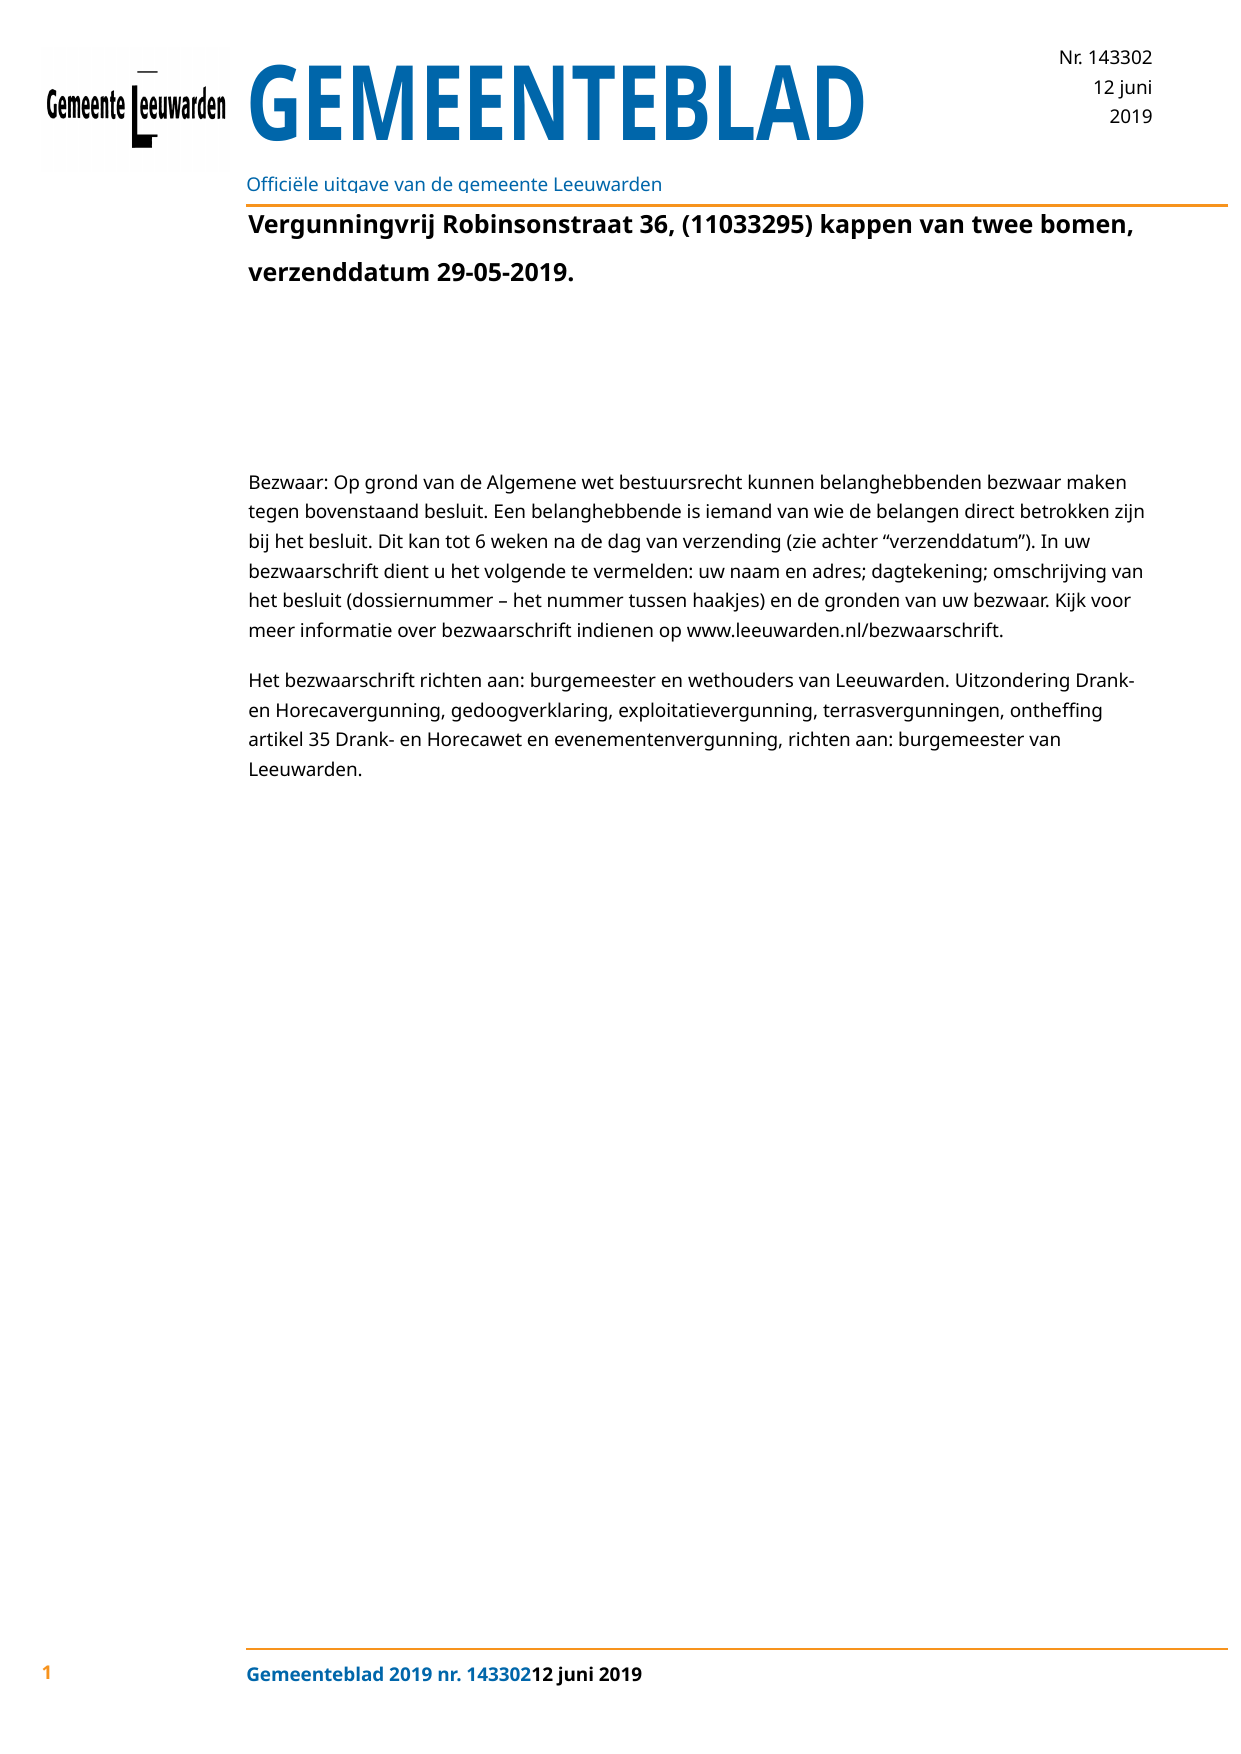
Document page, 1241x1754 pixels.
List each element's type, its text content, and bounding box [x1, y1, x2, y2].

text Het bezwaarschrift richten aan: burgemeester en wethouders van Leeuwarden. Uitzondering Drank- en Horecavergunning, gedoogverklaring, exploitatievergunning, terrasvergunningen, ontheffing artikel 35 Drank- en Horecawet en evenementenvergunning, richten aan: burgemeester van Leeuwarden. [248, 667, 1152, 782]
text Bezwaar: Op grond van de Algemene wet bestuursrecht kunnen belanghebbenden bezwaar maken tegen bovenstaand besluit. Een belanghebbende is iemand van wie de belangen direct betrokken zijn bij het besluit. Dit kan tot 6 weken na de dag van verzending (zie achter “verzenddatum”). In uw bezwaarschrift dient u het volgende te vermelden: uw naam en adres; dagtekening; omschrijving van het besluit (dossiernummer – het nummer tussen haakjes) en de gronden van uw bezwaar. Kijk voor meer informatie over bezwaarschrift indienen op www.leeuwarden.nl/bezwaarschrift. [248, 469, 1152, 643]
text Vergunningvrij Robinsonstraat 36, (11033295) kappen van twee bomen, verzenddatum 29-05-2019. [248, 207, 1152, 288]
picture [41, 47, 231, 172]
